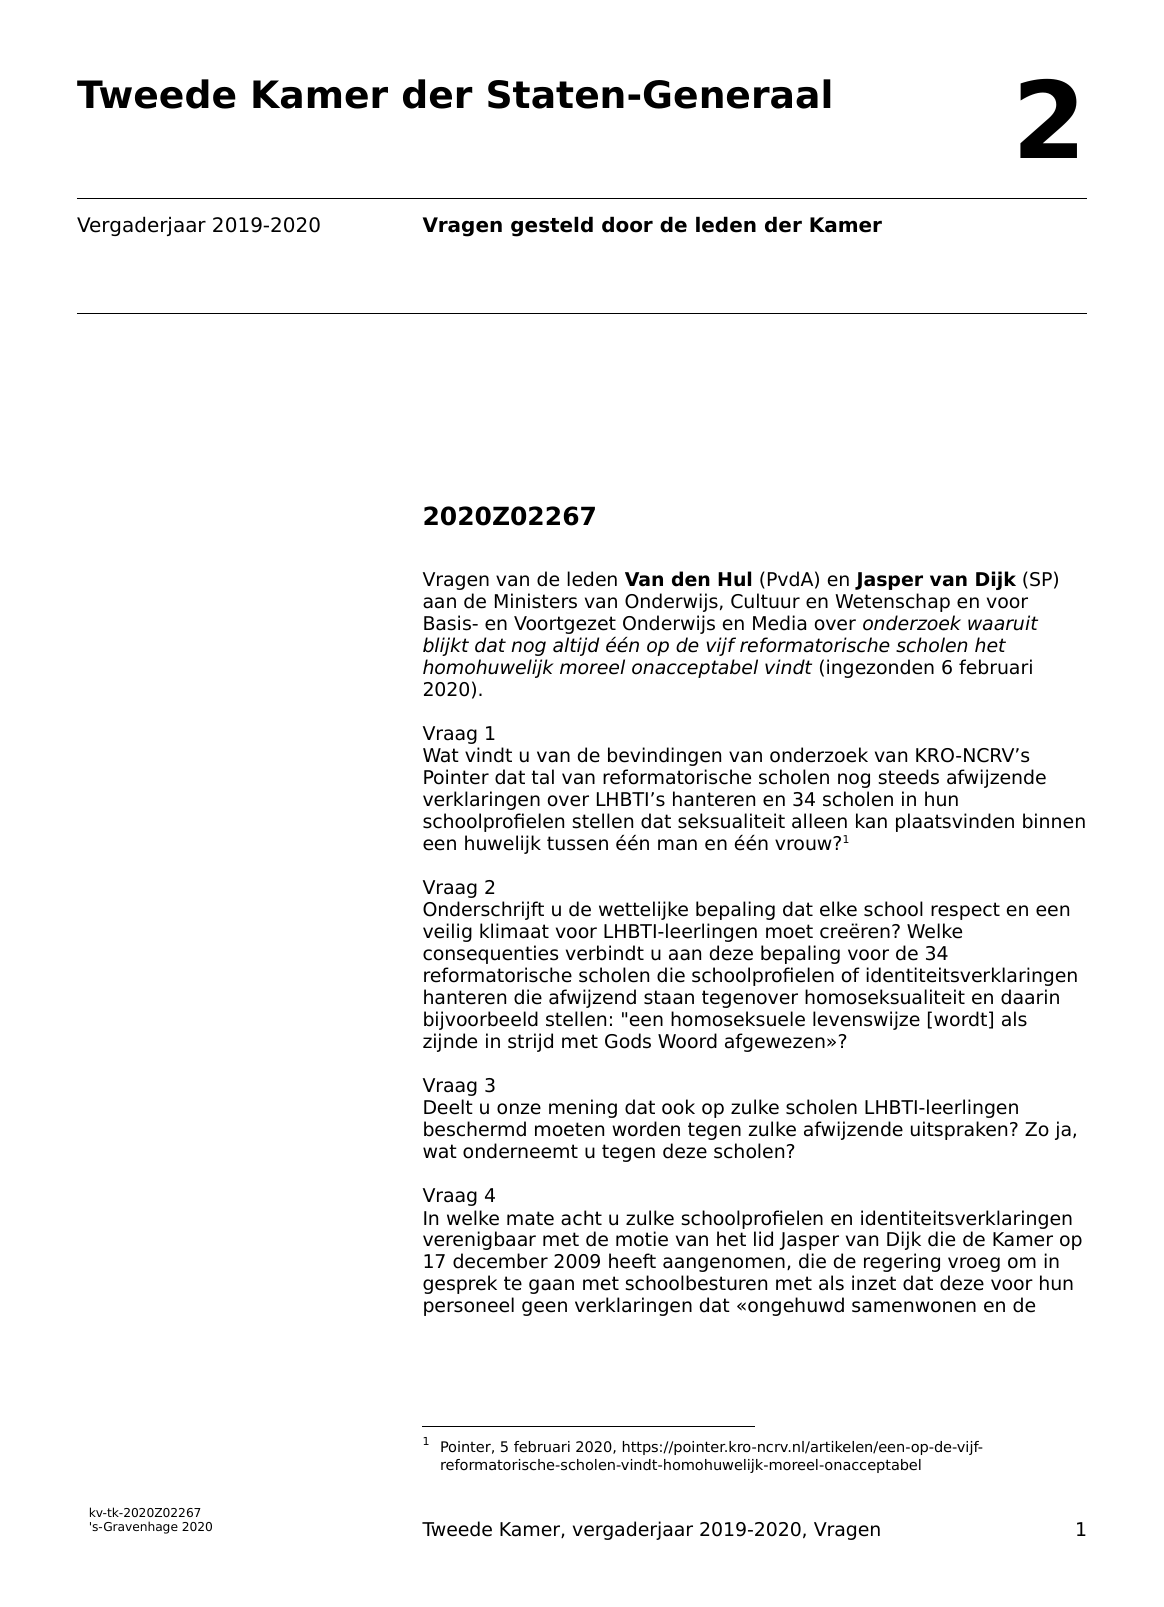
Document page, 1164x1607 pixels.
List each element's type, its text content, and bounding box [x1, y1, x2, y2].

text Onderschrijft u de wettelijke bepaling dat elke school respect en een veilig klimaat voor LHBTI-leerlingen moet creëren? Welke consequenties verbindt u aan deze bepaling voor de 34 reformatorische scholen die schoolprofielen of identiteitsverklaringen hanteren die afwijzend staan tegenover homoseksualiteit en daarin bijvoorbeeld stellen: "een homoseksuele levenswijze [wordt] als zijnde in strijd met Gods Woord afgewezen»? [422, 899, 1087, 1053]
text Vraag 1 [422, 723, 1087, 745]
text Vraag 3 [422, 1075, 1087, 1097]
text Wat vindt u van de bevindingen van onderzoek van KRO-NCRV’s Pointer dat tal van reformatorische scholen nog steeds afwijzende verklaringen over LHBTI’s hanteren en 34 scholen in hun schoolprofielen stellen dat seksualiteit alleen kan plaatsvinden binnen een huwelijk tussen één man en één vrouw? [422, 745, 1087, 855]
text In welke mate acht u zulke schoolprofielen en identiteitsverklaringen verenigbaar met de motie van het lid Jasper van Dijk die de Kamer op 17 december 2009 heeft aangenomen, die de regering vroeg om in gesprek te gaan met schoolbesturen met als inzet dat deze voor hun personeel geen verklaringen dat «ongehuwd samenwonen en de [422, 1207, 1087, 1317]
text 2020Z02267 [422, 502, 1087, 531]
text Vraag 2 [422, 877, 1087, 899]
text Vragen van de leden Van den Hul (PvdA) en Jasper van Dijk (SP) aan de Ministers van Onderwijs, Cultuur en Wetenschap en voor Basis- en Voortgezet Onderwijs en Media over onderzoek waaruit blijkt dat nog altijd één op de vijf reformatorische scholen het homohuwelijk moreel onacceptabel vindt (ingezonden 6 februari 2020). [422, 569, 1087, 701]
table_header Tweede Kamer der Staten-Generaal [77, 59, 886, 198]
table_cell Vragen gesteld door de leden der Kamer [422, 199, 1087, 313]
text Vraag 4 [422, 1185, 1087, 1207]
text Pointer, 5 februari 2020, https://pointer.kro-ncrv.nl/artikelen/een-op-de-vijf-reformatorische-scholen-vindt-homohuwelijk-moreel-onacceptabel [422, 1435, 1087, 1474]
text 's-Gravenhage 2020 [88, 1520, 323, 1534]
table_header 2 [886, 59, 1087, 198]
text kv-tk-2020Z02267 [88, 1506, 323, 1520]
table_cell Vergaderjaar 2019-2020 [77, 199, 422, 313]
text Deelt u onze mening dat ook op zulke scholen LHBTI-leerlingen beschermd moeten worden tegen zulke afwijzende uitspraken? Zo ja, wat onderneemt u tegen deze scholen? [422, 1097, 1087, 1163]
